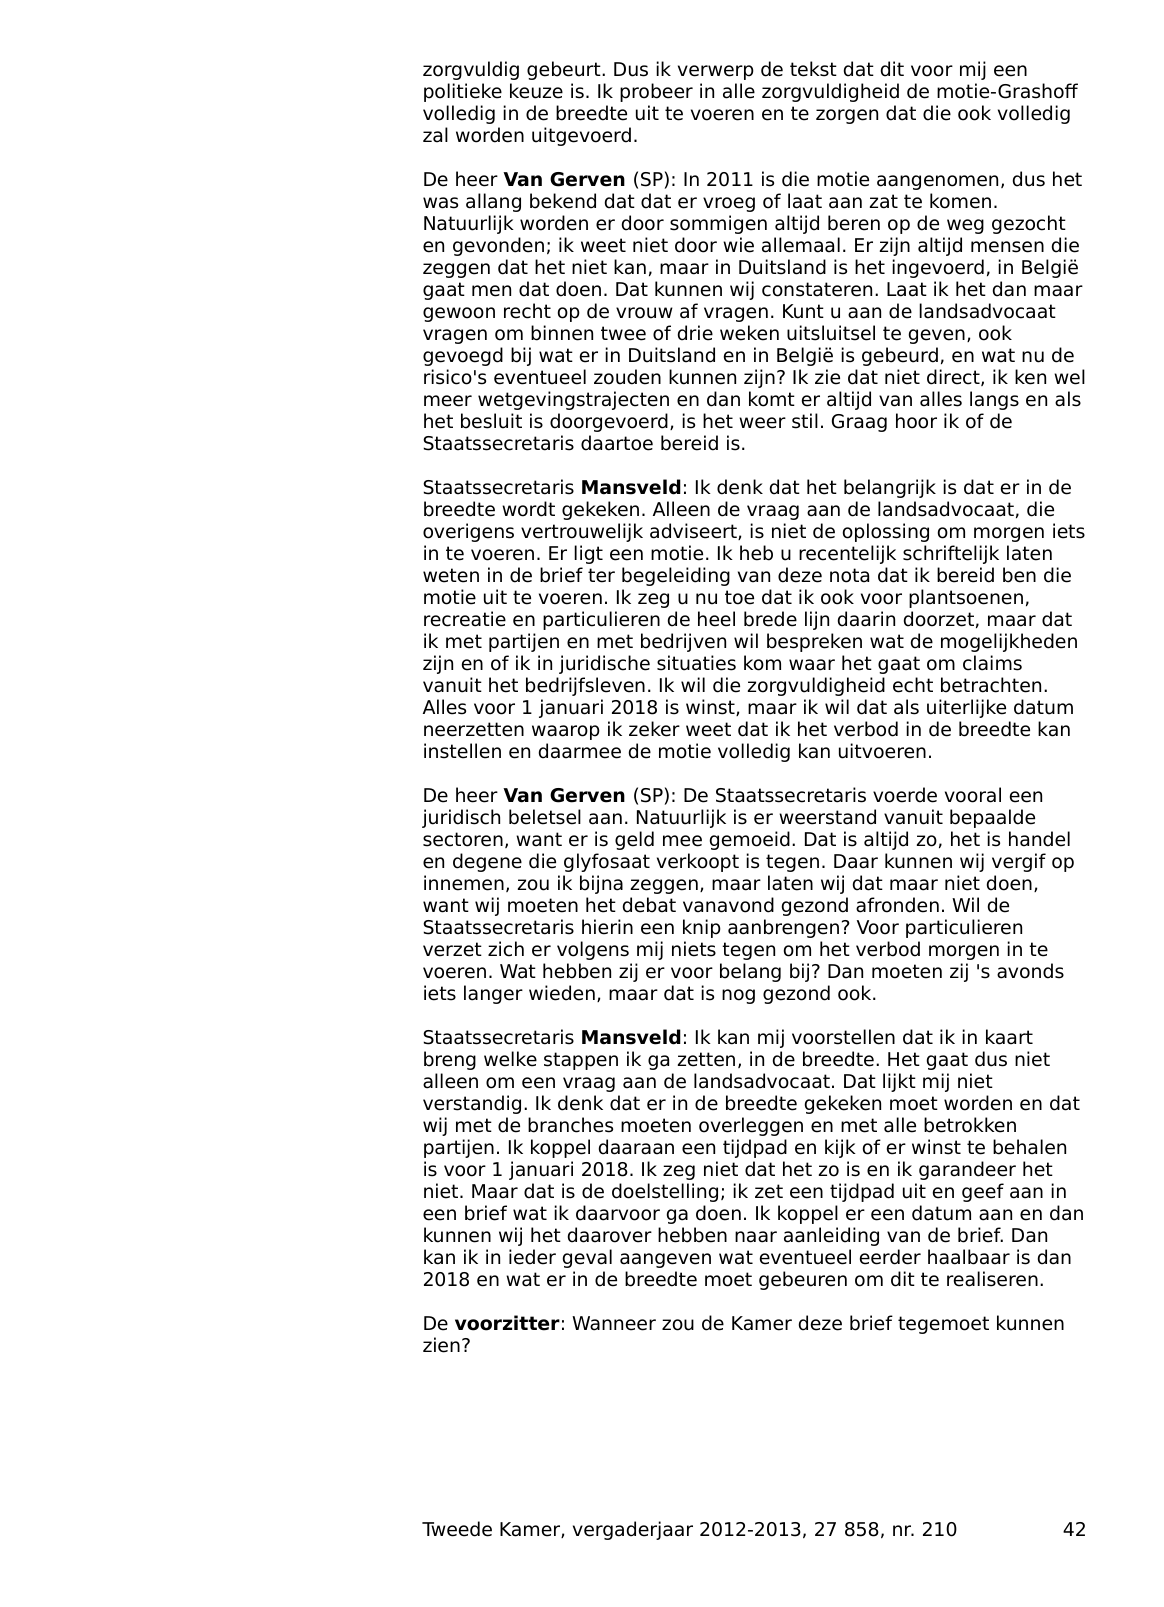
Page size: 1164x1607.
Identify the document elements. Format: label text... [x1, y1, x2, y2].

text De heer Van Gerven (SP): In 2011 is die motie aangenomen, dus het was allang bekend dat dat er vroeg of laat aan zat te komen. Natuurlijk worden er door sommigen altijd beren op de weg gezocht en gevonden; ik weet niet door wie allemaal. Er zijn altijd mensen die zeggen dat het niet kan, maar in Duitsland is het ingevoerd, in België gaat men dat doen. Dat kunnen wij constateren. Laat ik het dan maar gewoon recht op de vrouw af vragen. Kunt u aan de landsadvocaat vragen om binnen twee of drie weken uitsluitsel te geven, ook gevoegd bij wat er in Duitsland en in België is gebeurd, en wat nu de risico's eventueel zouden kunnen zijn? Ik zie dat niet direct, ik ken wel meer wetgevingstrajecten en dan komt er altijd van alles langs en als het besluit is doorgevoerd, is het weer stil. Graag hoor ik of de Staatssecretaris daartoe bereid is. [422, 169, 1087, 455]
text Staatssecretaris Mansveld: Ik kan mij voorstellen dat ik in kaart breng welke stappen ik ga zetten, in de breedte. Het gaat dus niet alleen om een vraag aan de landsadvocaat. Dat lijkt mij niet verstandig. Ik denk dat er in de breedte gekeken moet worden en dat wij met de branches moeten overleggen en met alle betrokken partijen. Ik koppel daaraan een tijdpad en kijk of er winst te behalen is voor 1 januari 2018. Ik zeg niet dat het zo is en ik garandeer het niet. Maar dat is de doelstelling; ik zet een tijdpad uit en geef aan in een brief wat ik daarvoor ga doen. Ik koppel er een datum aan en dan kunnen wij het daarover hebben naar aanleiding van de brief. Dan kan ik in ieder geval aangeven wat eventueel eerder haalbaar is dan 2018 en wat er in de breedte moet gebeuren om dit te realiseren. [422, 1027, 1087, 1291]
text De voorzitter: Wanneer zou de Kamer deze brief tegemoet kunnen zien? [422, 1313, 1087, 1357]
text zorgvuldig gebeurt. Dus ik verwerp de tekst dat dit voor mij een politieke keuze is. Ik probeer in alle zorgvuldigheid de motie-Grashoff volledig in de breedte uit te voeren en te zorgen dat die ook volledig zal worden uitgevoerd. [422, 59, 1087, 147]
text De heer Van Gerven (SP): De Staatssecretaris voerde vooral een juridisch beletsel aan. Natuurlijk is er weerstand vanuit bepaalde sectoren, want er is geld mee gemoeid. Dat is altijd zo, het is handel en degene die glyfosaat verkoopt is tegen. Daar kunnen wij vergif op innemen, zou ik bijna zeggen, maar laten wij dat maar niet doen, want wij moeten het debat vanavond gezond afronden. Wil de Staatssecretaris hierin een knip aanbrengen? Voor particulieren verzet zich er volgens mij niets tegen om het verbod morgen in te voeren. Wat hebben zij er voor belang bij? Dan moeten zij 's avonds iets langer wieden, maar dat is nog gezond ook. [422, 785, 1087, 1005]
text Staatssecretaris Mansveld: Ik denk dat het belangrijk is dat er in de breedte wordt gekeken. Alleen de vraag aan de landsadvocaat, die overigens vertrouwelijk adviseert, is niet de oplossing om morgen iets in te voeren. Er ligt een motie. Ik heb u recentelijk schriftelijk laten weten in de brief ter begeleiding van deze nota dat ik bereid ben die motie uit te voeren. Ik zeg u nu toe dat ik ook voor plantsoenen, recreatie en particulieren de heel brede lijn daarin doorzet, maar dat ik met partijen en met bedrijven wil bespreken wat de mogelijkheden zijn en of ik in juridische situaties kom waar het gaat om claims vanuit het bedrijfsleven. Ik wil die zorgvuldigheid echt betrachten. Alles voor 1 januari 2018 is winst, maar ik wil dat als uiterlijke datum neerzetten waarop ik zeker weet dat ik het verbod in de breedte kan instellen en daarmee de motie volledig kan uitvoeren. [422, 477, 1087, 763]
